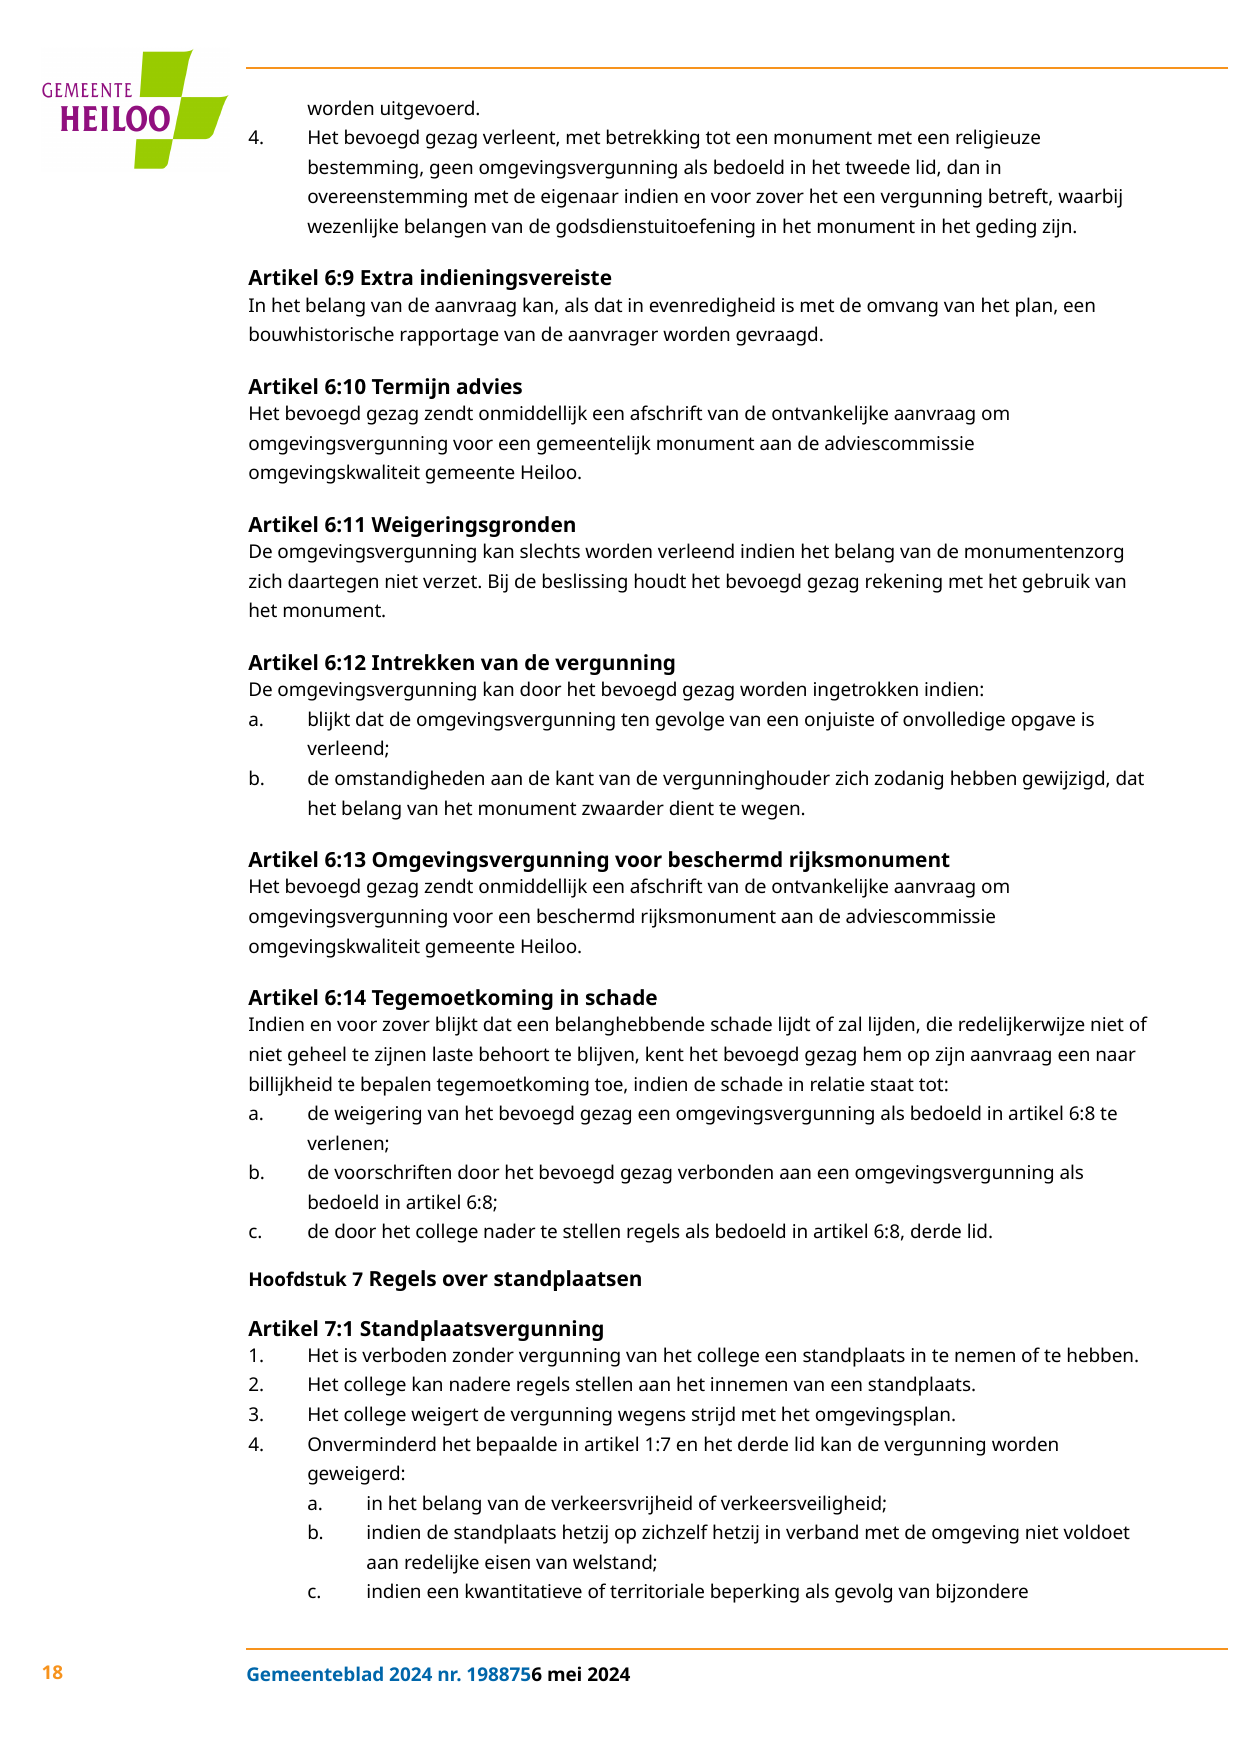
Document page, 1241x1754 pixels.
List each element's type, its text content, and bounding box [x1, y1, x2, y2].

list in het belang van de verkeersvrijheid of verkeersveiligheid; [307, 1490, 1152, 1516]
text In het belang van de aanvraag kan, als dat in evenredigheid is met de omvang van het plan, een bouwhistorische rapportage van de aanvrager worden gevraagd. [248, 292, 1152, 347]
text Het bevoegd gezag zendt onmiddellijk een afschrift van de ontvankelijke aanvraag om omgevingsvergunning voor een gemeentelijk monument aan de adviescommissie omgevingskwaliteit gemeente Heiloo. [248, 400, 1152, 485]
list Het is verboden zonder vergunning van het college een standplaats in te nemen of te hebben. [248, 1342, 1152, 1368]
list Onverminderd het bepaalde in artikel 1:7 en het derde lid kan de vergunning worden geweigerd: [248, 1431, 1152, 1486]
list Het college weigert de vergunning wegens strijd met het omgevingsplan. [248, 1401, 1152, 1427]
list de omstandigheden aan de kant van de vergunninghouder zich zodanig hebben gewijzigd, dat het belang van het monument zwaarder dient te wegen. [248, 765, 1152, 821]
text Het bevoegd gezag zendt onmiddellijk een afschrift van de ontvankelijke aanvraag om omgevingsvergunning voor een beschermd rijksmonument aan de adviescommissie omgevingskwaliteit gemeente Heiloo. [248, 874, 1152, 958]
text Artikel 6:14 Tegemoetkoming in schade [248, 983, 1152, 1012]
text De omgevingsvergunning kan door het bevoegd gezag worden ingetrokken indien: [248, 676, 1152, 702]
text Artikel 6:9 Extra indieningsvereiste [248, 263, 1152, 292]
text Artikel 6:11 Weigeringsgronden [248, 510, 1152, 538]
text Indien en voor zover blijkt dat een belanghebbende schade lijdt of zal lijden, die redelijkerwijze niet of niet geheel te zijnen laste behoort te blijven, kent het bevoegd gezag hem op zijn aanvraag een naar billijkheid te bepalen tegemoetkoming toe, indien de schade in relatie staat tot: [248, 1012, 1152, 1097]
picture [41, 47, 231, 172]
text Artikel 6:10 Termijn advies [248, 372, 1152, 400]
text Hoofdstuk 7 Regels over standplaatsen [248, 1264, 1152, 1293]
list Het bevoegd gezag verleent, met betrekking tot een monument met een religieuze bestemming, geen omgevingsvergunning als bedoeld in het tweede lid, dan in overeenstemming met de eigenaar indien en voor zover het een vergunning betreft, waarbij wezenlijke belangen van de godsdienstuitoefening in het monument in het geding zijn. [248, 124, 1152, 239]
text Artikel 6:13 Omgevingsvergunning voor beschermd rijksmonument [248, 845, 1152, 874]
list indien de standplaats hetzij op zichzelf hetzij in verband met de omgeving niet voldoet aan redelijke eisen van welstand; [307, 1519, 1152, 1575]
list de weigering van het bevoegd gezag een omgevingsvergunning als bedoeld in artikel 6:8 te verlenen; [248, 1100, 1152, 1156]
text Artikel 7:1 Standplaatsvergunning [248, 1314, 1152, 1342]
list worden uitgevoerd. [248, 95, 1152, 121]
list Het college kan nadere regels stellen aan het innemen van een standplaats. [248, 1372, 1152, 1397]
text De omgevingsvergunning kan slechts worden verleend indien het belang van de monumentenzorg zich daartegen niet verzet. Bij de beslissing houdt het bevoegd gezag rekening met het gebruik van het monument. [248, 538, 1152, 623]
text Artikel 6:12 Intrekken van de vergunning [248, 648, 1152, 676]
list de voorschriften door het bevoegd gezag verbonden aan een omgevingsvergunning als bedoeld in artikel 6:8; [248, 1159, 1152, 1215]
list de door het college nader te stellen regels als bedoeld in artikel 6:8, derde lid. [248, 1219, 1152, 1244]
list blijkt dat de omgevingsvergunning ten gevolge van een onjuiste of onvolledige opgave is verleend; [248, 706, 1152, 761]
list indien een kwantitatieve of territoriale beperking als gevolg van bijzondere [307, 1579, 1152, 1604]
